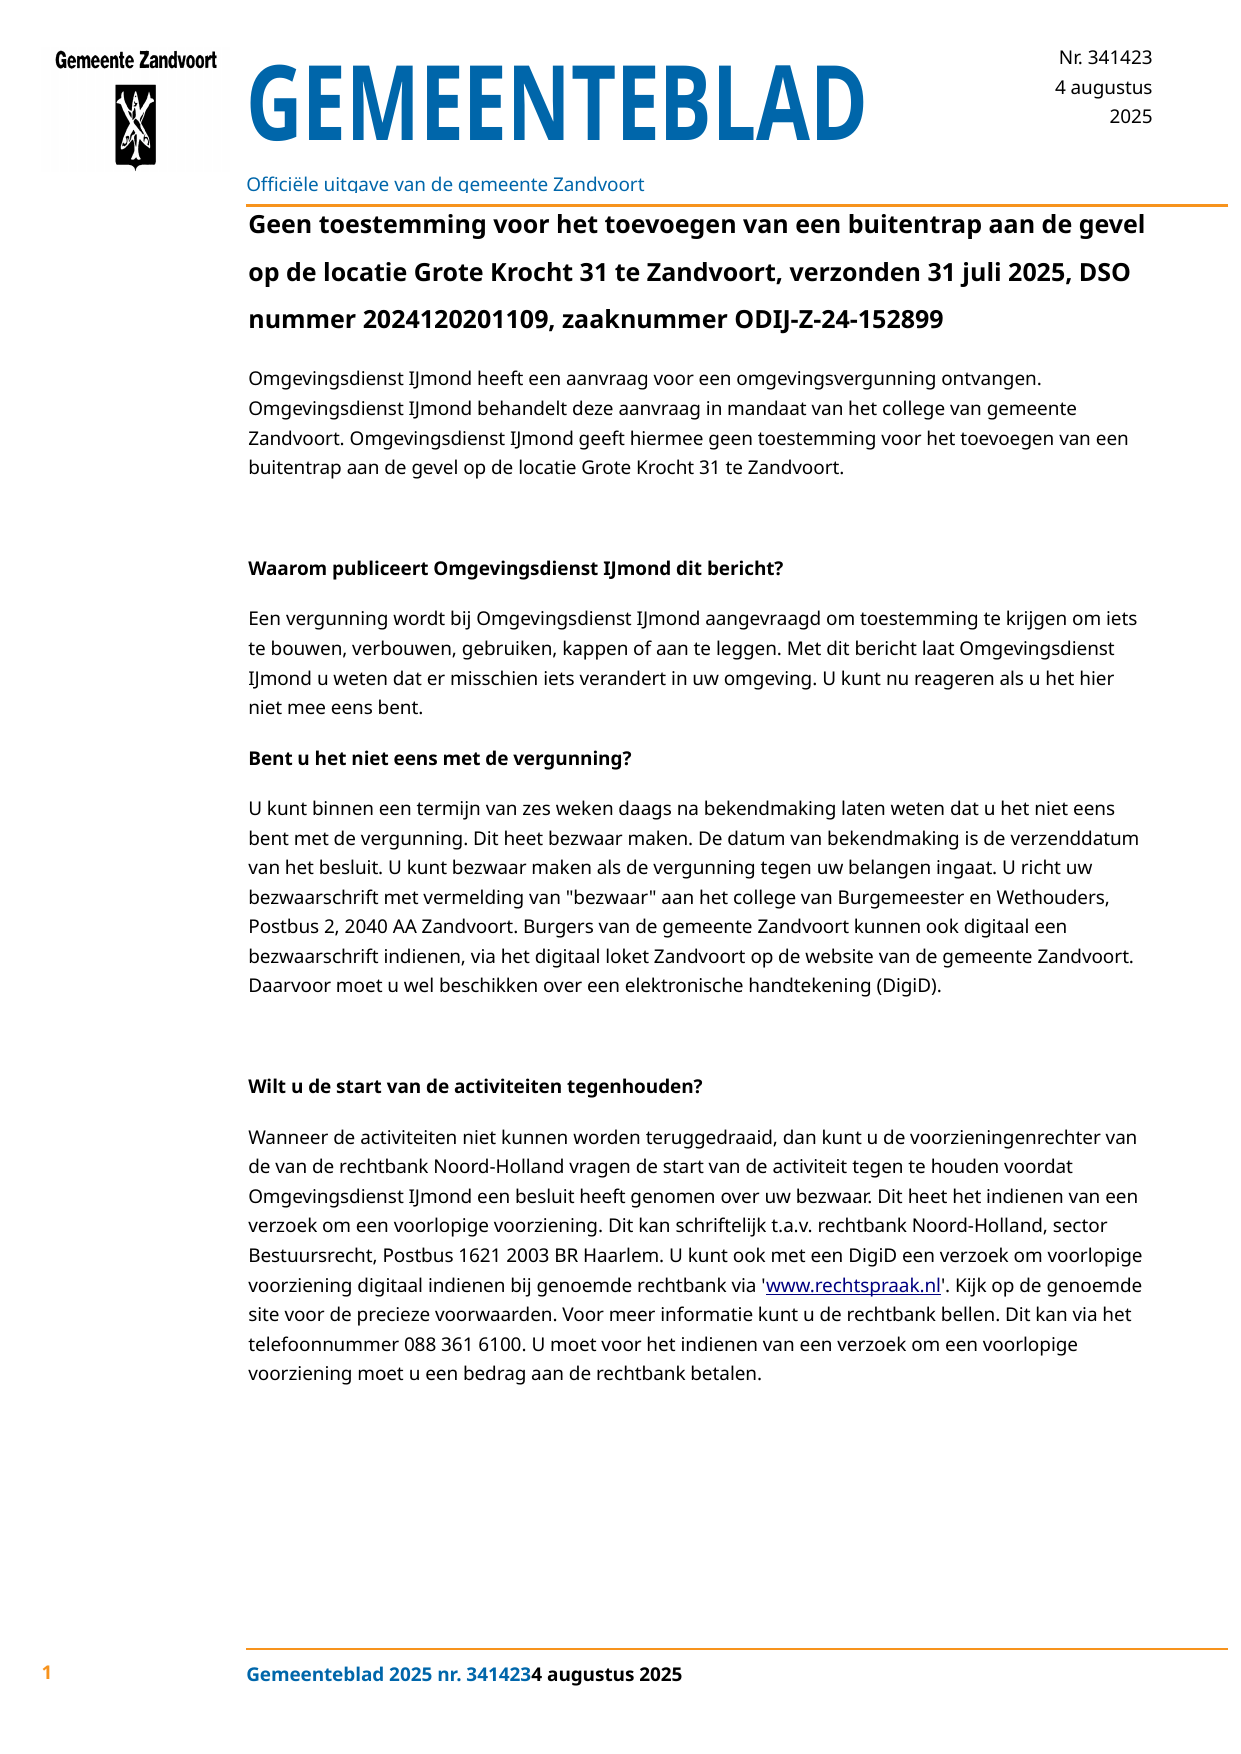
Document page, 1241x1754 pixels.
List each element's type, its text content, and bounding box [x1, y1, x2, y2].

text Wilt u de start van de activiteiten tegenhouden? [248, 1073, 1152, 1099]
text Waarom publiceert Omgevingsdienst IJmond dit bericht? [248, 555, 1152, 581]
text Geen toestemming voor het toevoegen van een buitentrap aan de gevel op de locatie Grote Krocht 31 te Zandvoort, verzonden 31 juli 2025, DSO nummer 2024120201109, zaaknummer ODIJ-Z-24-152899 [248, 207, 1152, 336]
text Wanneer de activiteiten niet kunnen worden teruggedraaid, dan kunt u de voorzieningenrechter van de van de rechtbank Noord-Holland vragen de start van de activiteit tegen te houden voordat Omgevingsdienst IJmond een besluit heeft genomen over uw bezwaar. Dit heet het indienen van een verzoek om een voorlopige voorziening. Dit kan schriftelijk t.a.v. rechtbank Noord-Holland, sector Bestuursrecht, Postbus 1621 2003 BR Haarlem. U kunt ook met een DigiD een verzoek om voorlopige voorziening digitaal indienen bij genoemde rechtbank via 'www.rechtspraak.nl'. Kijk op de genoemde site voor de precieze voorwaarden. Voor meer informatie kunt u de rechtbank bellen. Dit kan via het telefoonnummer 088 361 6100. U moet voor het indienen van een verzoek om een voorlopige voorziening moet u een bedrag aan de rechtbank betalen. [248, 1124, 1152, 1386]
text Bent u het niet eens met de vergunning? [248, 745, 1152, 770]
text U kunt binnen een termijn van zes weken daags na bekendmaking laten weten dat u het niet eens bent met de vergunning. Dit heet bezwaar maken. De datum van bekendmaking is de verzenddatum van het besluit. U kunt bezwaar maken als de vergunning tegen uw belangen ingaat. U richt uw bezwaarschrift met vermelding van "bezwaar" aan het college van Burgemeester en Wethouders, Postbus 2, 2040 AA Zandvoort. Burgers van de gemeente Zandvoort kunnen ook digitaal een bezwaarschrift indienen, via het digitaal loket Zandvoort op de website van de gemeente Zandvoort. Daarvoor moet u wel beschikken over een elektronische handtekening (DigiD). [248, 795, 1152, 998]
text Een vergunning wordt bij Omgevingsdienst IJmond aangevraagd om toestemming te krijgen om iets te bouwen, verbouwen, gebruiken, kappen of aan te leggen. Met dit bericht laat Omgevingsdienst IJmond u weten dat er misschien iets verandert in uw omgeving. U kunt nu reageren als u het hier niet mee eens bent. [248, 606, 1152, 720]
text Omgevingsdienst IJmond heeft een aanvraag voor een omgevingsvergunning ontvangen. Omgevingsdienst IJmond behandelt deze aanvraag in mandaat van het college van gemeente Zandvoort. Omgevingsdienst IJmond geeft hiermee geen toestemming voor het toevoegen van een buitentrap aan de gevel op de locatie Grote Krocht 31 te Zandvoort. [248, 366, 1152, 480]
picture [41, 47, 231, 172]
